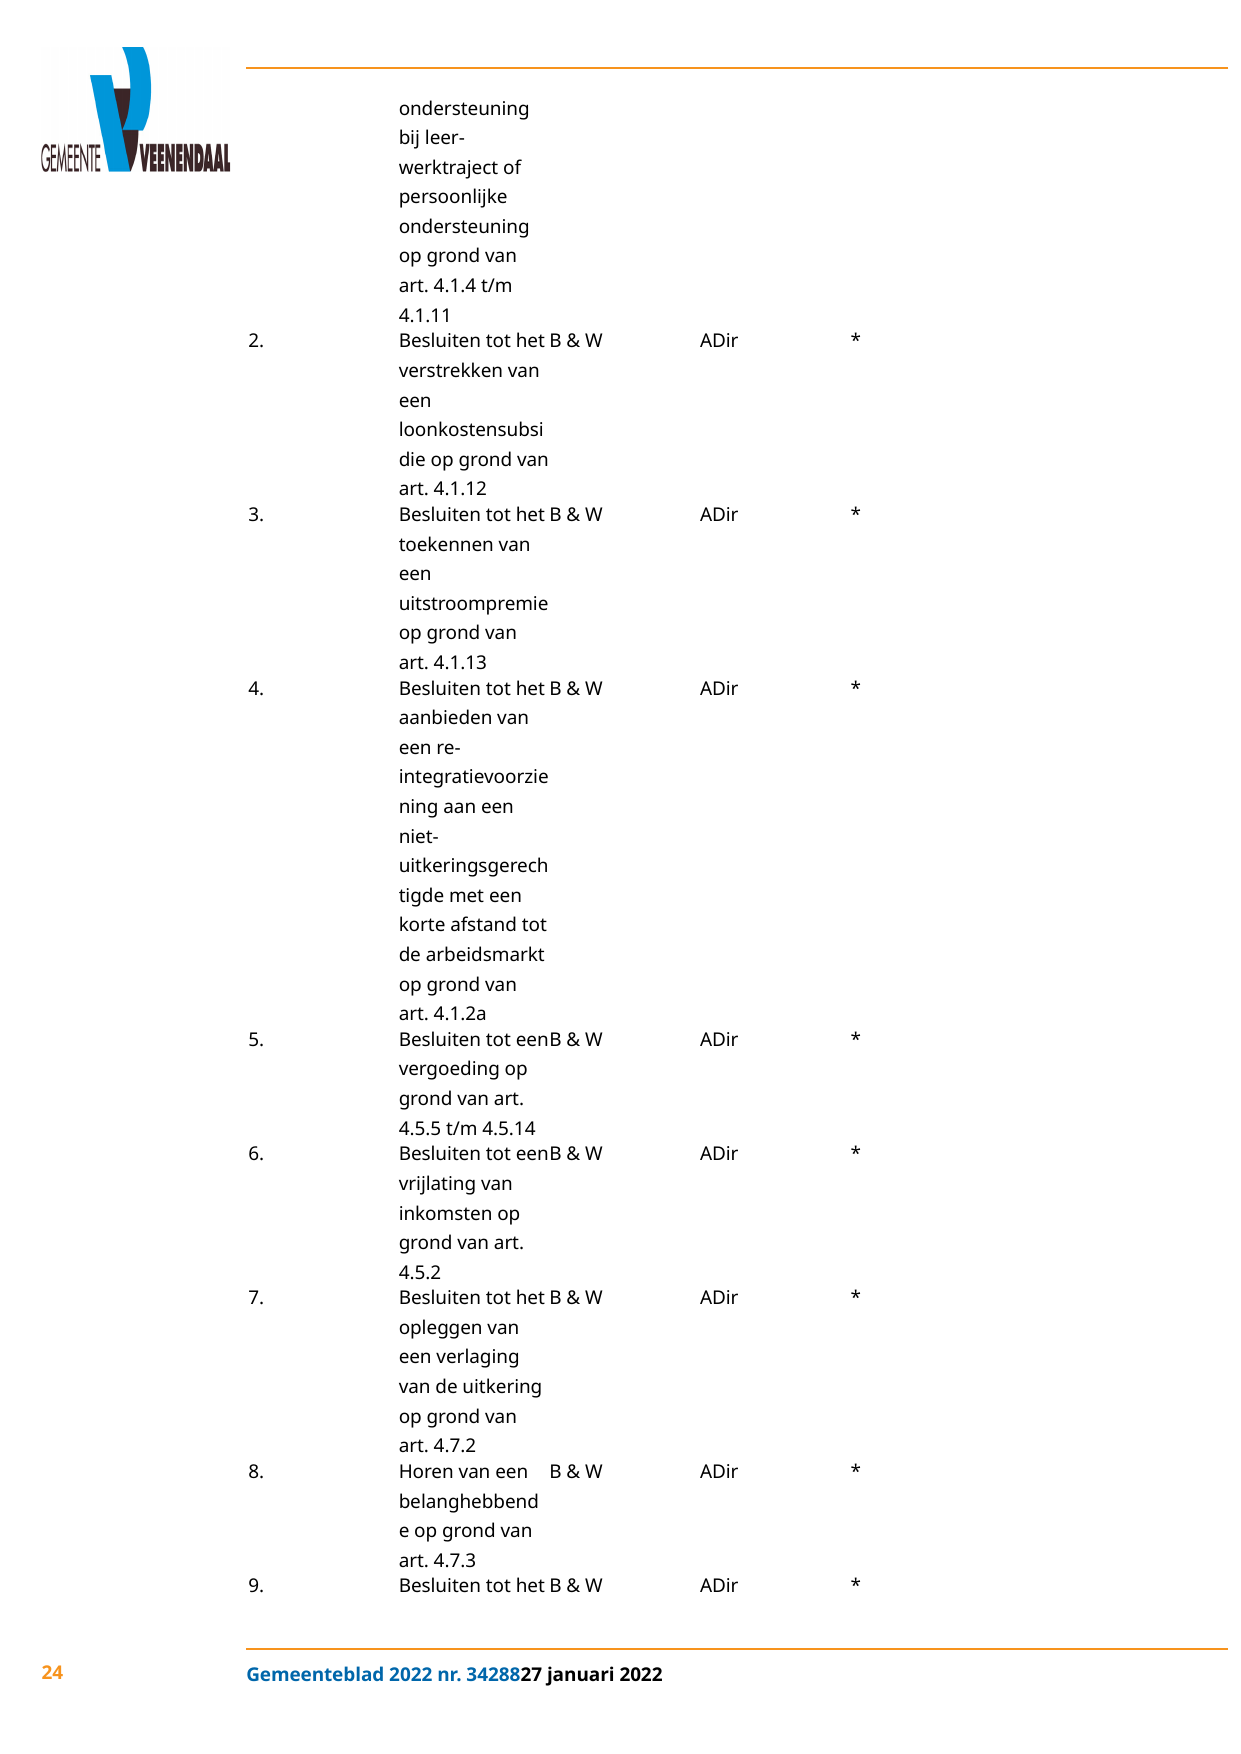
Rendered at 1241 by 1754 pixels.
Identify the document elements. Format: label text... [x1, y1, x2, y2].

table_cell ADir [700, 1141, 850, 1284]
table_cell B & W [549, 1573, 700, 1598]
table_cell B & W [549, 1458, 700, 1573]
table_cell Horen van een belanghebbende op grond van art. 4.7.3 [399, 1458, 549, 1573]
table_cell 7. [248, 1285, 398, 1458]
table_cell B & W [549, 1026, 700, 1141]
table_cell [1001, 1141, 1152, 1284]
table_cell 3. [248, 501, 398, 675]
table_cell * [850, 675, 1001, 1026]
table_cell [248, 95, 398, 328]
table_cell 4. [248, 675, 398, 1026]
table_cell * [850, 328, 1001, 501]
table_cell [1001, 1458, 1152, 1573]
table_cell ADir [700, 675, 850, 1026]
table_cell [1001, 328, 1152, 501]
table_cell B & W [549, 675, 700, 1026]
table_cell * [850, 1026, 1001, 1141]
table_cell [1001, 1573, 1152, 1598]
table_cell [1001, 501, 1152, 675]
table_cell ADir [700, 1458, 850, 1573]
table_cell * [850, 1285, 1001, 1458]
table_cell 6. [248, 1141, 398, 1284]
table_cell 2. [248, 328, 398, 501]
picture [41, 47, 130, 172]
table_cell ADir [700, 328, 850, 501]
table_cell [1001, 675, 1152, 1026]
table_cell ADir [700, 1285, 850, 1458]
table_cell [850, 95, 1001, 328]
table_cell B & W [549, 328, 700, 501]
table_cell ADir [700, 1573, 850, 1598]
table_cell [1001, 1026, 1152, 1141]
table_cell Besluiten tot het verstrekken van een loonkostensubsidie op grond van art. 4.1.12 [399, 328, 549, 501]
table_cell 8. [248, 1458, 398, 1573]
table_cell B & W [549, 1141, 700, 1284]
table_cell ondersteuning bij leer-werktraject of persoonlijke ondersteuning op grond van art. 4.1.4 t/m 4.1.11 [399, 95, 549, 328]
table_cell Besluiten tot het [399, 1573, 549, 1598]
table_cell * [850, 1458, 1001, 1573]
table_cell 9. [248, 1573, 398, 1598]
table_cell [1001, 1285, 1152, 1458]
table_cell 5. [248, 1026, 398, 1141]
table_cell B & W [549, 501, 700, 675]
table_cell * [850, 501, 1001, 675]
table_cell * [850, 1573, 1001, 1598]
table_cell Besluiten tot een vergoeding op grond van art. 4.5.5 t/m 4.5.14 [399, 1026, 549, 1141]
picture [123, 47, 231, 172]
table_cell ADir [700, 501, 850, 675]
table_cell Besluiten tot het opleggen van een verlaging van de uitkering op grond van art. 4.7.2 [399, 1285, 549, 1458]
table_cell [1001, 95, 1152, 328]
table_cell [700, 95, 850, 328]
table_cell B & W [549, 1285, 700, 1458]
table_cell Besluiten tot een vrijlating van inkomsten op grond van art. 4.5.2 [399, 1141, 549, 1284]
table_cell Besluiten tot het toekennen van een uitstroompremie op grond van art. 4.1.13 [399, 501, 549, 675]
table_cell ADir [700, 1026, 850, 1141]
table_cell [549, 95, 700, 328]
table_cell Besluiten tot het aanbieden van een re-integratievoorziening aan een niet-uitkeringsgerechtigde met een korte afstand tot de arbeidsmarkt op grond van art. 4.1.2a [399, 675, 549, 1026]
table_cell * [850, 1141, 1001, 1284]
